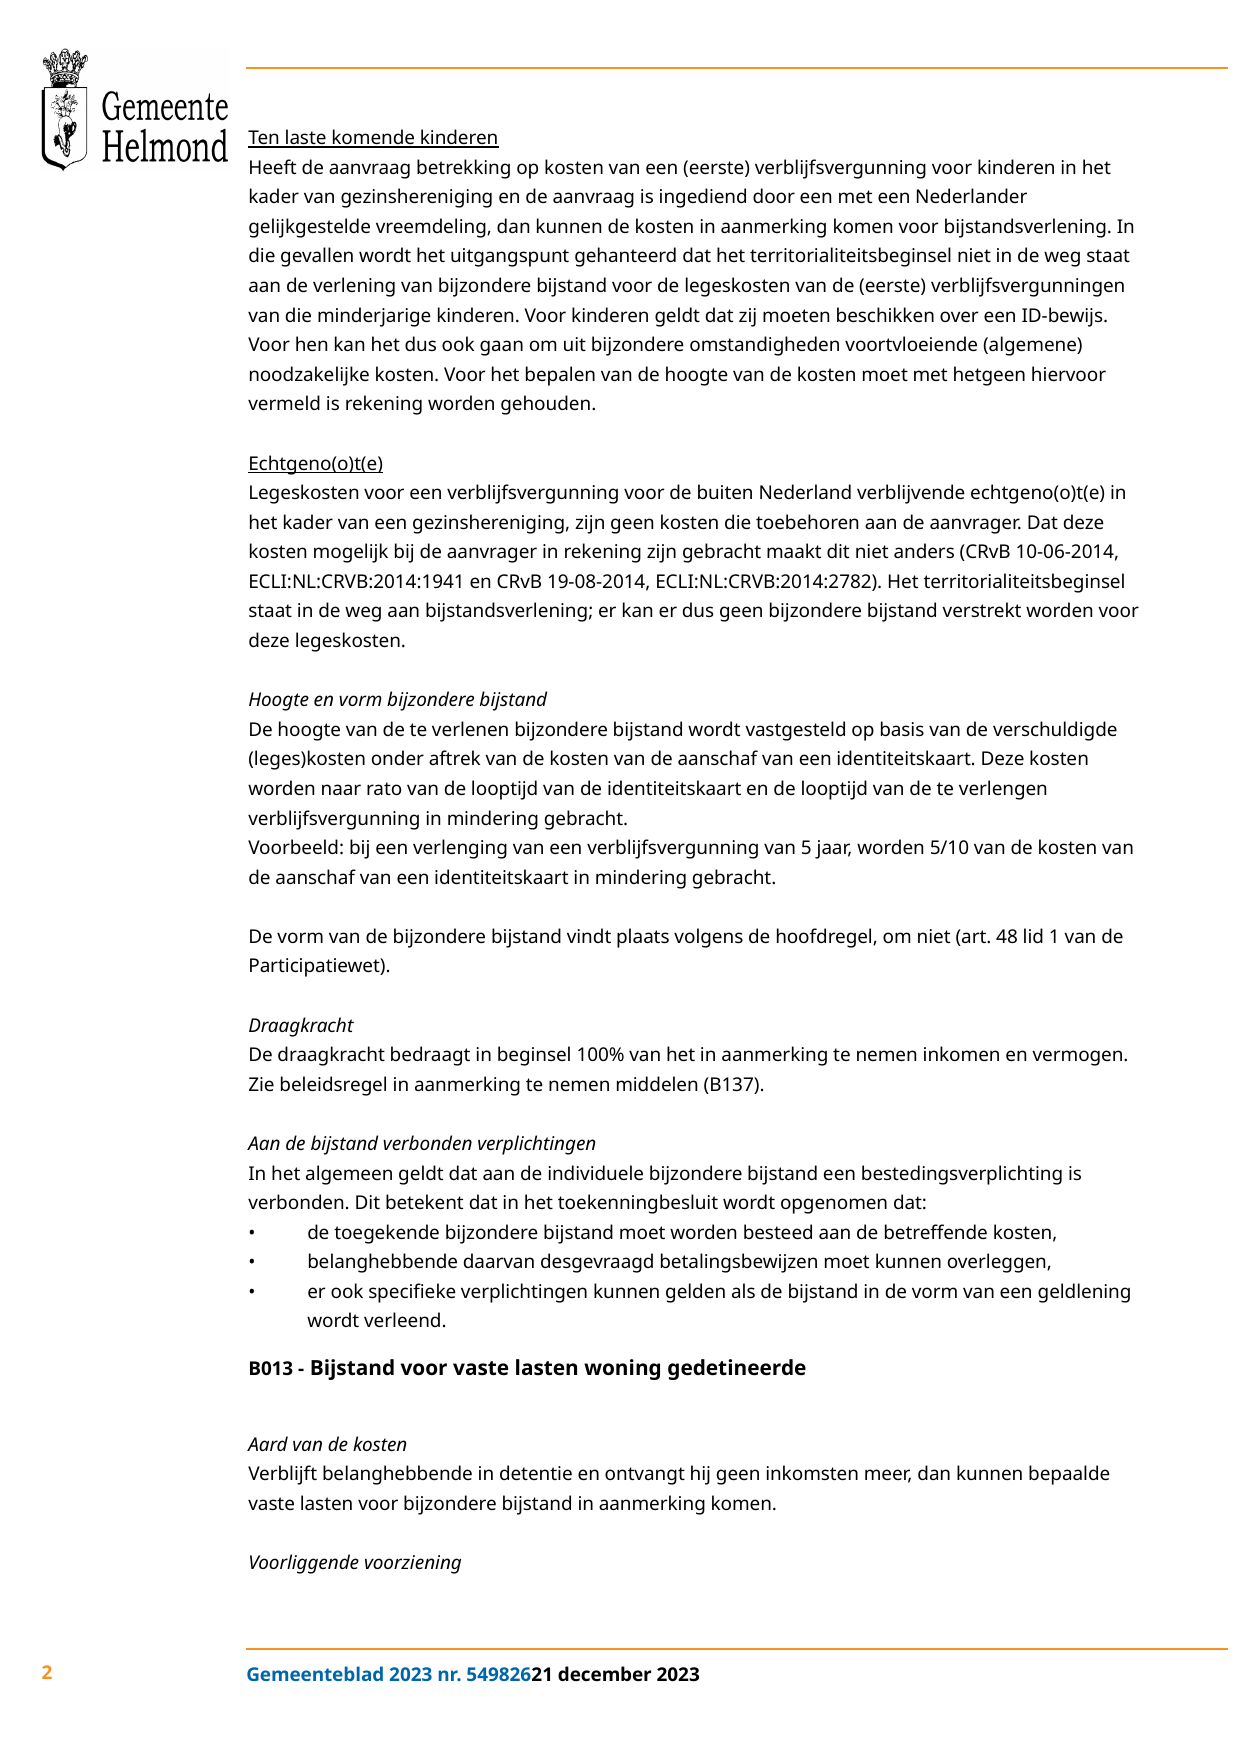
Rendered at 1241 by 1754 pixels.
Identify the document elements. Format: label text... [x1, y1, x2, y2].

text Verblijft belanghebbende in detentie en ontvangt hij geen inkomsten meer, dan kunnen bepaalde vaste lasten voor bijzondere bijstand in aanmerking komen. [248, 1461, 1152, 1516]
picture [41, 47, 231, 172]
text De draagkracht bedraagt in beginsel 100% van het in aanmerking te nemen inkomen en vermogen. Zie beleidsregel in aanmerking te nemen middelen (B137). [248, 1041, 1152, 1097]
text Ten laste komende kinderen [248, 124, 1152, 150]
text Legeskosten voor een verblijfsvergunning voor de buiten Nederland verblijvende echtgeno(o)t(e) in het kader van een gezinshereniging, zijn geen kosten die toebehoren aan de aanvrager. Dat deze kosten mogelijk bij de aanvrager in rekening zijn gebracht maakt dit niet anders (CRvB 10-06-2014, ECLI:NL:CRVB:2014:1941 en CRvB 19-08-2014, ECLI:NL:CRVB:2014:2782). Het territorialiteitsbeginsel staat in de weg aan bijstandsverlening; er kan er dus geen bijzondere bijstand verstrekt worden voor deze legeskosten. [248, 479, 1152, 653]
text De hoogte van de te verlenen bijzondere bijstand wordt vastgesteld op basis van de verschuldigde (leges)kosten onder aftrek van de kosten van de aanschaf van een identiteitskaart. Deze kosten worden naar rato van de looptijd van de identiteitskaart en de looptijd van de te verlengen verblijfsvergunning in mindering gebracht. [248, 716, 1152, 831]
text Hoogte en vorm bijzondere bijstand [248, 686, 1152, 712]
text Aard van de kosten [248, 1431, 1152, 1457]
text Voorbeeld: bij een verlenging van een verblijfsvergunning van 5 jaar, worden 5/10 van de kosten van de aanschaf van een identiteitskaart in mindering gebracht. [248, 834, 1152, 890]
text Voorliggende voorziening [248, 1549, 1152, 1575]
text Draagkracht [248, 1012, 1152, 1038]
text Echtgeno(o)t(e) [248, 450, 1152, 476]
text In het algemeen geldt dat aan de individuele bijzondere bijstand een bestedingsverplichting is verbonden. Dit betekent dat in het toekenningbesluit wordt opgenomen dat: [248, 1160, 1152, 1215]
list de toegekende bijzondere bijstand moet worden besteed aan de betreffende kosten, [248, 1219, 1152, 1245]
text De vorm van de bijzondere bijstand vindt plaats volgens de hoofdregel, om niet (art. 48 lid 1 van de Participatiewet). [248, 923, 1152, 978]
list belanghebbende daarvan desgevraagd betalingsbewijzen moet kunnen overleggen, [248, 1248, 1152, 1274]
text Heeft de aanvraag betrekking op kosten van een (eerste) verblijfsvergunning voor kinderen in het kader van gezinshereniging en de aanvraag is ingediend door een met een Nederlander gelijkgestelde vreemdeling, dan kunnen de kosten in aanmerking komen voor bijstandsverlening. In die gevallen wordt het uitgangspunt gehanteerd dat het territorialiteitsbeginsel niet in de weg staat aan de verlening van bijzondere bijstand voor de legeskosten van de (eerste) verblijfsvergunningen van die minderjarige kinderen. Voor kinderen geldt dat zij moeten beschikken over een ID-bewijs. Voor hen kan het dus ook gaan om uit bijzondere omstandigheden voortvloeiende (algemene) noodzakelijke kosten. Voor het bepalen van de hoogte van de kosten moet met hetgeen hiervoor vermeld is rekening worden gehouden. [248, 154, 1152, 416]
list er ook specifieke verplichtingen kunnen gelden als de bijstand in de vorm van een geldlening wordt verleend. [248, 1278, 1152, 1333]
text Aan de bijstand verbonden verplichtingen [248, 1130, 1152, 1156]
text B013 - Bijstand voor vaste lasten woning gedetineerde [248, 1353, 1152, 1382]
